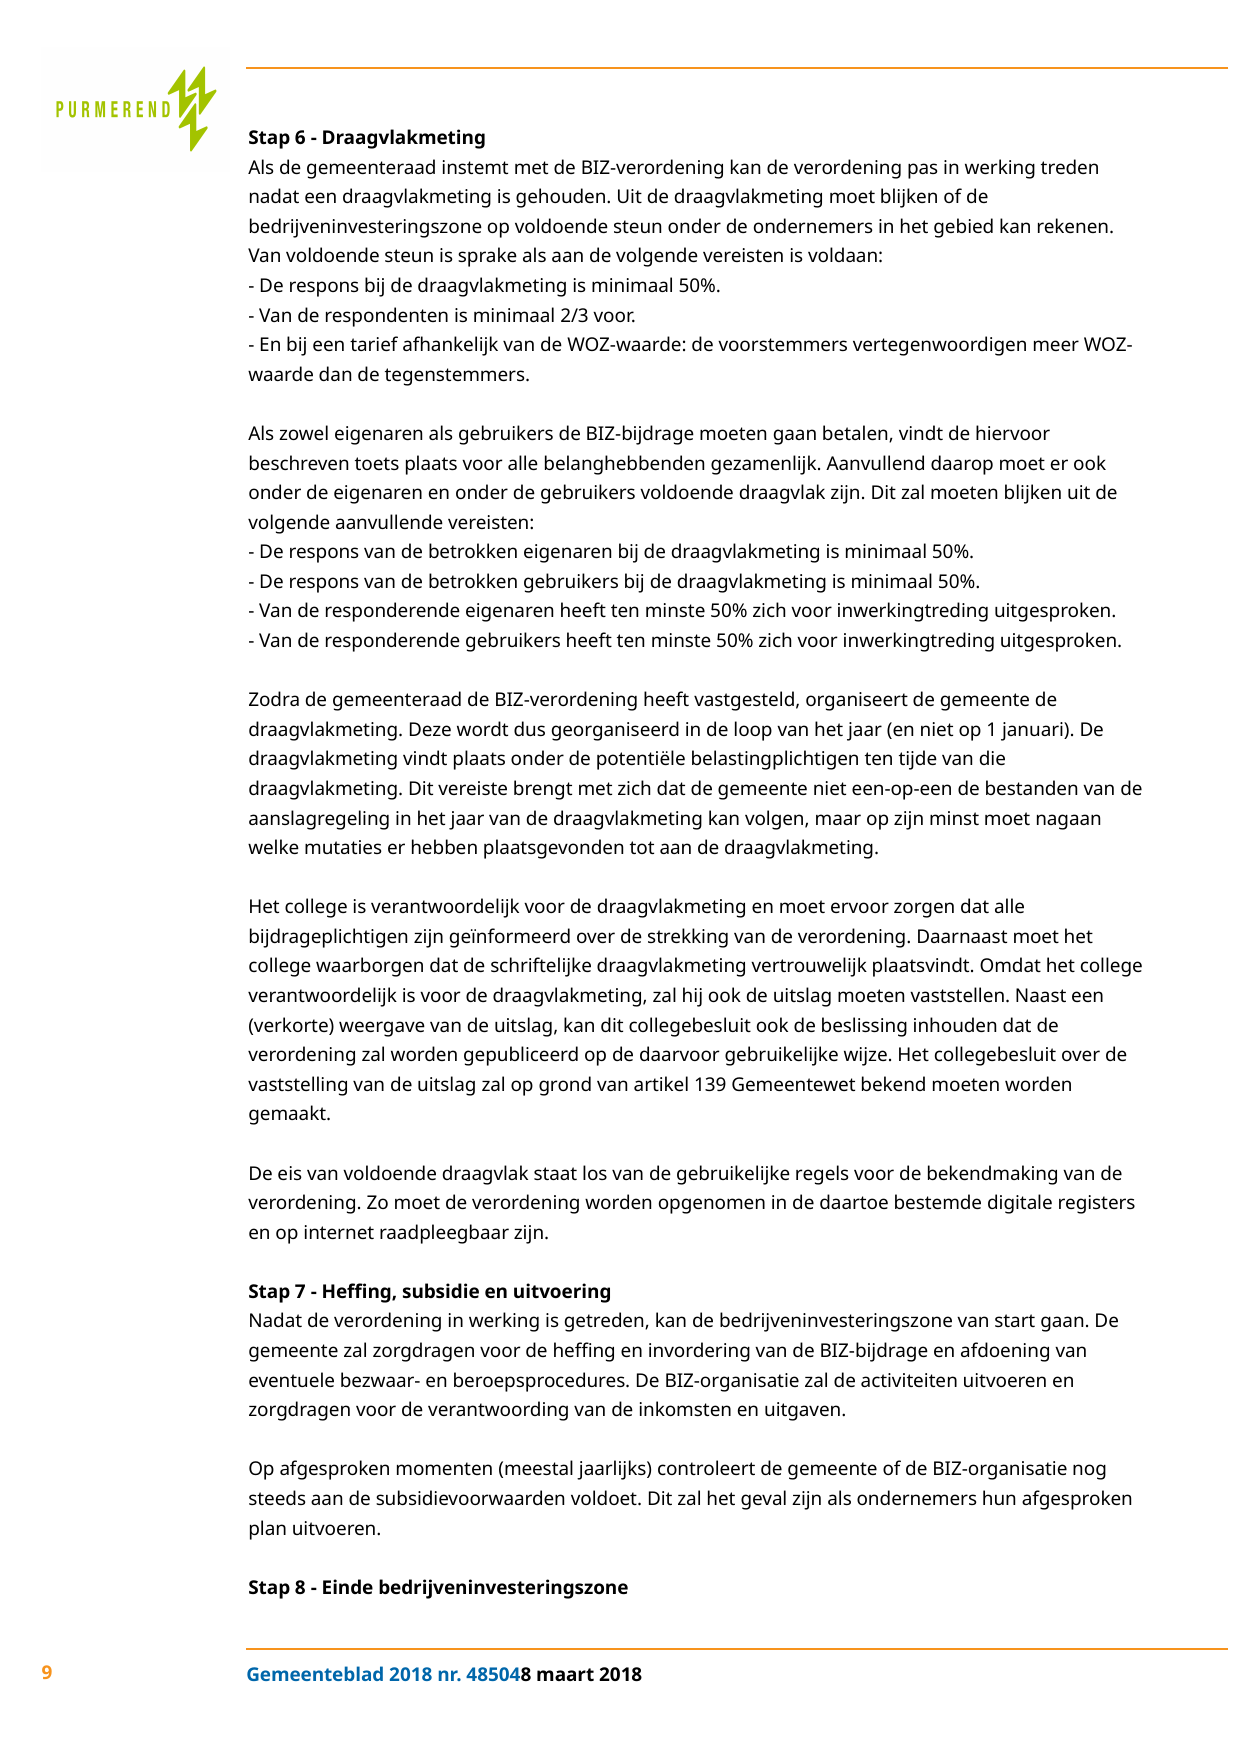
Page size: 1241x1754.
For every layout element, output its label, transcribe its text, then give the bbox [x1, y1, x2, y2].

text - De respons van de betrokken gebruikers bij de draagvlakmeting is minimaal 50%. [248, 568, 1152, 594]
text Als de gemeenteraad instemt met de BIZ-verordening kan de verordening pas in werking treden nadat een draagvlakmeting is gehouden. Uit de draagvlakmeting moet blijken of de bedrijveninvesteringszone op voldoende steun onder de ondernemers in het gebied kan rekenen. Van voldoende steun is sprake als aan de volgende vereisten is voldaan: [248, 154, 1152, 268]
text Het college is verantwoordelijk voor de draagvlakmeting en moet ervoor zorgen dat alle bijdrageplichtigen zijn geïnformeerd over de strekking van de verordening. Daarnaast moet het college waarborgen dat de schriftelijke draagvlakmeting vertrouwelijk plaatsvindt. Omdat het college verantwoordelijk is voor de draagvlakmeting, zal hij ook de uitslag moeten vaststellen. Naast een (verkorte) weergave van de uitslag, kan dit collegebesluit ook de beslissing inhouden dat de verordening zal worden gepubliceerd op de daarvoor gebruikelijke wijze. Het collegebesluit over de vaststelling van de uitslag zal op grond van artikel 139 Gemeentewet bekend moeten worden gemaakt. [248, 893, 1152, 1126]
text Als zowel eigenaren als gebruikers de BIZ-bijdrage moeten gaan betalen, vindt de hiervoor beschreven toets plaats voor alle belanghebbenden gezamenlijk. Aanvullend daarop moet er ook onder de eigenaren en onder de gebruikers voldoende draagvlak zijn. Dit zal moeten blijken uit de volgende aanvullende vereisten: [248, 420, 1152, 535]
text - Van de responderende eigenaren heeft ten minste 50% zich voor inwerkingtreding uitgesproken. [248, 598, 1152, 623]
text - De respons bij de draagvlakmeting is minimaal 50%. [248, 272, 1152, 298]
text Stap 7 - Heffing, subsidie en uitvoering [248, 1278, 1152, 1304]
text Stap 8 - Einde bedrijveninvesteringszone [248, 1574, 1152, 1600]
text De eis van voldoende draagvlak staat los van de gebruikelijke regels voor de bekendmaking van de verordening. Zo moet de verordening worden opgenomen in de daartoe bestemde digitale registers en op internet raadpleegbaar zijn. [248, 1160, 1152, 1245]
text Op afgesproken momenten (meestal jaarlijks) controleert de gemeente of de BIZ-organisatie nog steeds aan de subsidievoorwaarden voldoet. Dit zal het geval zijn als ondernemers hun afgesproken plan uitvoeren. [248, 1456, 1152, 1541]
picture [41, 47, 231, 172]
text Zodra de gemeenteraad de BIZ-verordening heeft vastgesteld, organiseert de gemeente de draagvlakmeting. Deze wordt dus georganiseerd in de loop van het jaar (en niet op 1 januari). De draagvlakmeting vindt plaats onder de potentiële belastingplichtigen ten tijde van die draagvlakmeting. Dit vereiste brengt met zich dat de gemeente niet een-op-een de bestanden van de aanslagregeling in het jaar van de draagvlakmeting kan volgen, maar op zijn minst moet nagaan welke mutaties er hebben plaatsgevonden tot aan de draagvlakmeting. [248, 686, 1152, 860]
text - En bij een tarief afhankelijk van de WOZ-waarde: de voorstemmers vertegenwoordigen meer WOZ-waarde dan de tegenstemmers. [248, 331, 1152, 387]
text - Van de respondenten is minimaal 2/3 voor. [248, 302, 1152, 328]
text - Van de responderende gebruikers heeft ten minste 50% zich voor inwerkingtreding uitgesproken. [248, 627, 1152, 653]
text Stap 6 - Draagvlakmeting [248, 124, 1152, 150]
text - De respons van de betrokken eigenaren bij de draagvlakmeting is minimaal 50%. [248, 538, 1152, 564]
text Nadat de verordening in werking is getreden, kan de bedrijveninvesteringszone van start gaan. De gemeente zal zorgdragen voor de heffing en invordering van de BIZ-bijdrage en afdoening van eventuele bezwaar- en beroepsprocedures. De BIZ-organisatie zal de activiteiten uitvoeren en zorgdragen voor de verantwoording van de inkomsten en uitgaven. [248, 1308, 1152, 1422]
